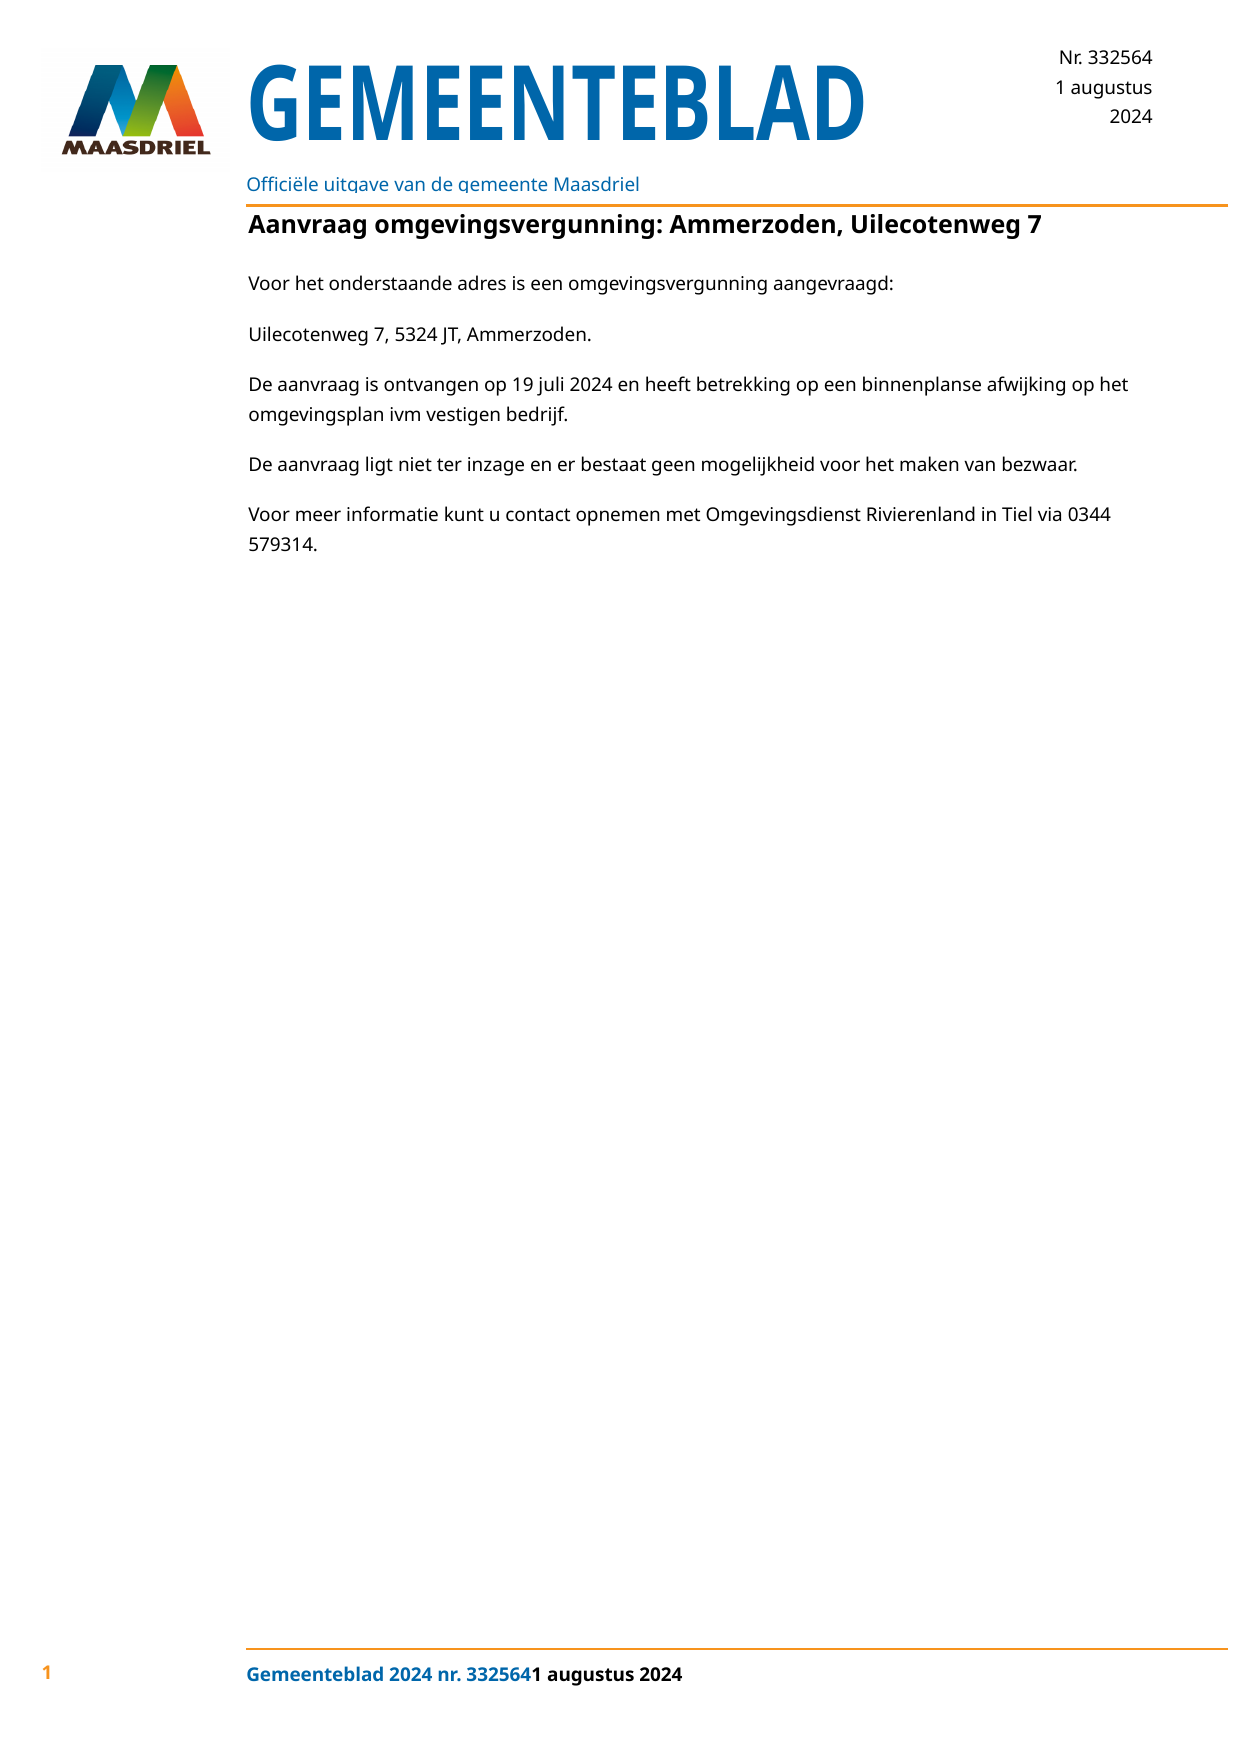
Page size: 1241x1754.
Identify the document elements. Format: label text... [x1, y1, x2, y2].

text De aanvraag is ontvangen op 19 juli 2024 en heeft betrekking op een binnenplanse afwijking op het omgevingsplan ivm vestigen bedrijf. [248, 371, 1152, 426]
text Voor het onderstaande adres is een omgevingsvergunning aangevraagd: [248, 270, 1152, 296]
picture [41, 47, 231, 172]
text Uilecotenweg 7, 5324 JT, Ammerzoden. [248, 321, 1152, 346]
text Aanvraag omgevingsvergunning: Ammerzoden, Uilecotenweg 7 [248, 207, 1152, 241]
text De aanvraag ligt niet ter inzage en er bestaat geen mogelijkheid voor het maken van bezwaar. [248, 451, 1152, 477]
text Voor meer informatie kunt u contact opnemen met Omgevingsdienst Rivierenland in Tiel via 0344 579314. [248, 502, 1152, 557]
